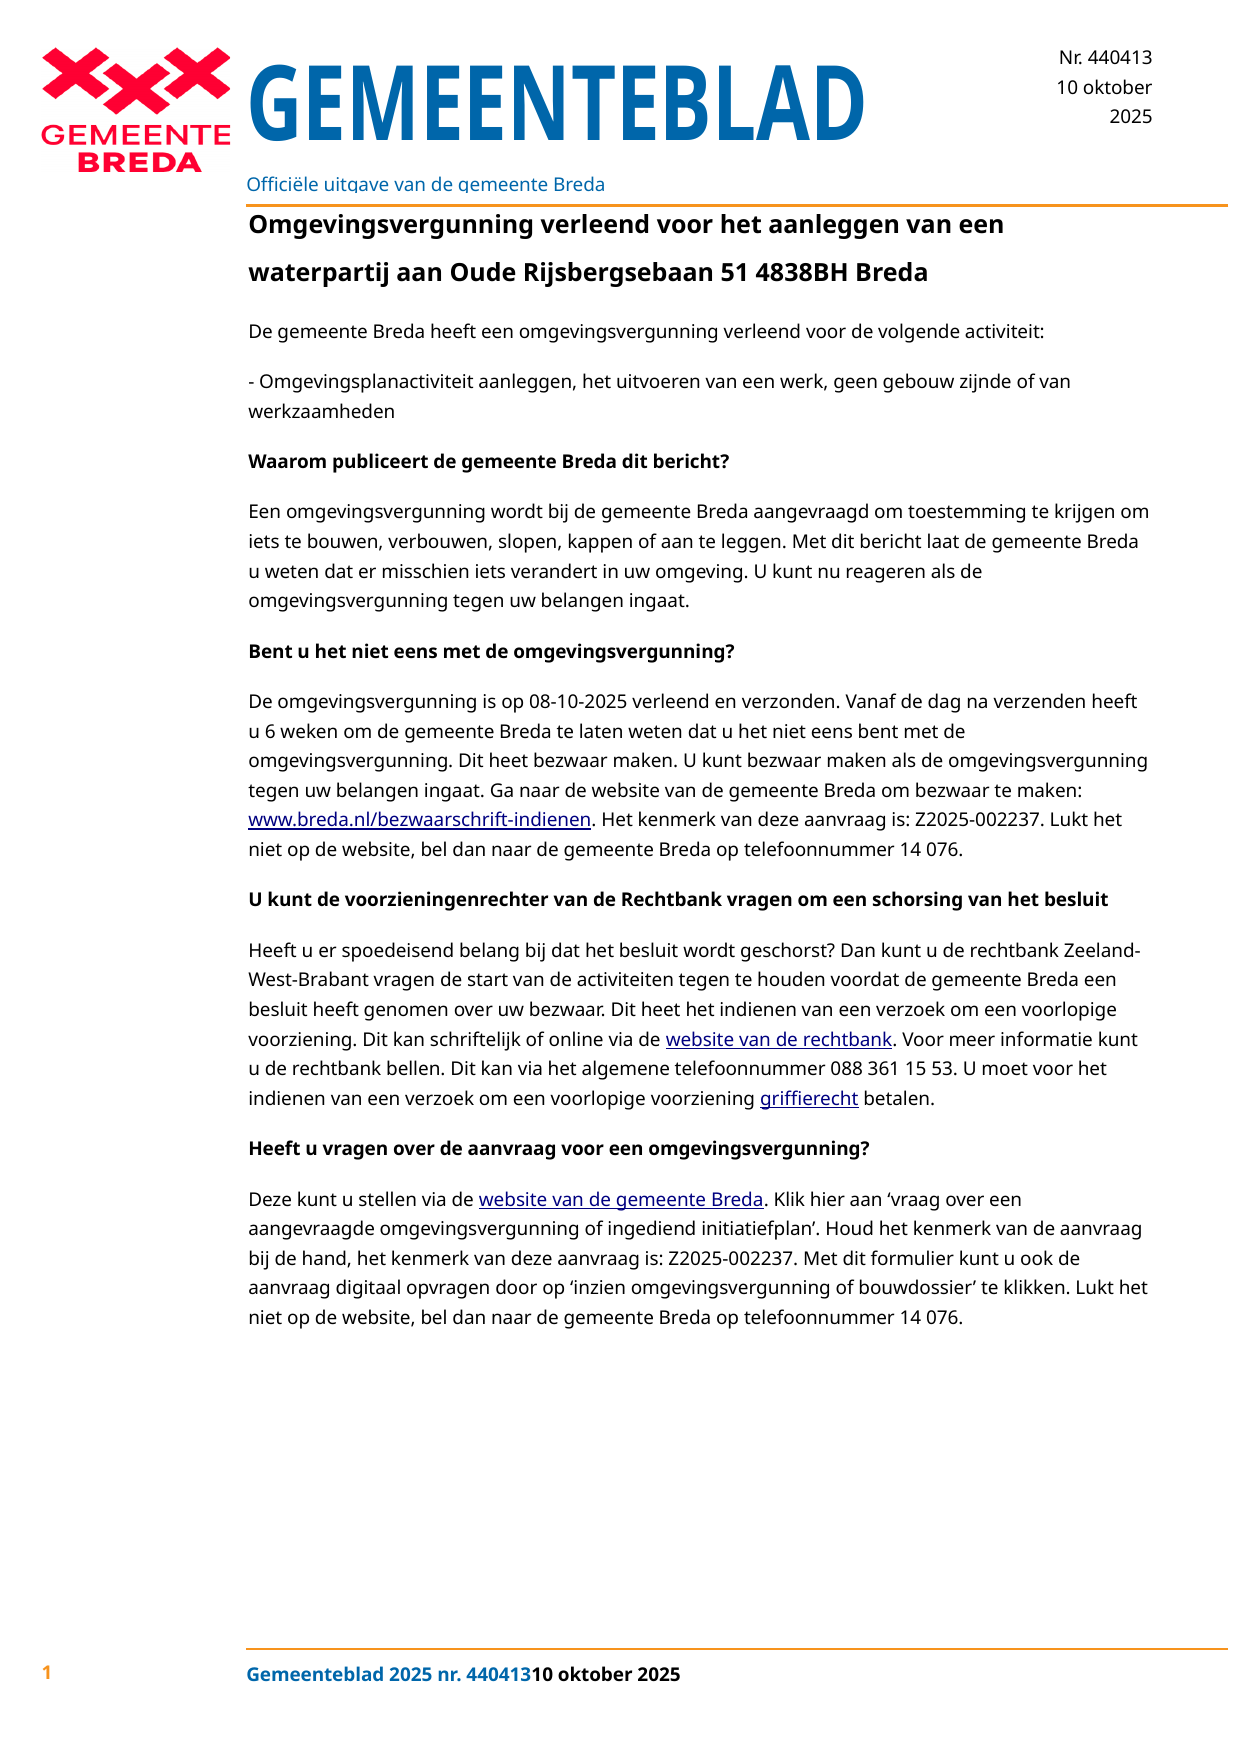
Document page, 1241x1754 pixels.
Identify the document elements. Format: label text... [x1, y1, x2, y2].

text Heeft u vragen over de aanvraag voor een omgevingsvergunning? [248, 1135, 1152, 1161]
text De gemeente Breda heeft een omgevingsvergunning verleend voor de volgende activiteit: [248, 318, 1152, 344]
text Omgevingsvergunning verleend voor het aanleggen van een waterpartij aan Oude Rijsbergsebaan 51 4838BH Breda [248, 207, 1152, 288]
picture [41, 47, 231, 172]
text De omgevingsvergunning is op 08-10-2025 verleend en verzonden. Vanaf de dag na verzenden heeft u 6 weken om de gemeente Breda te laten weten dat u het niet eens bent met de omgevingsvergunning. Dit heet bezwaar maken. U kunt bezwaar maken als de omgevingsvergunning tegen uw belangen ingaat. Ga naar de website van de gemeente Breda om bezwaar te maken: www.breda.nl/bezwaarschrift-indienen. Het kenmerk van deze aanvraag is: Z2025-002237. Lukt het niet op de website, bel dan naar de gemeente Breda op telefoonnummer 14 076. [248, 688, 1152, 862]
text U kunt de voorzieningenrechter van de Rechtbank vragen om een schorsing van het besluit [248, 887, 1152, 912]
text Bent u het niet eens met de omgevingsvergunning? [248, 638, 1152, 664]
text Heeft u er spoedeisend belang bij dat het besluit wordt geschorst? Dan kunt u de rechtbank Zeeland-West-Brabant vragen de start van de activiteiten tegen te houden voordat de gemeente Breda een besluit heeft genomen over uw bezwaar. Dit heet het indienen van een verzoek om een voorlopige voorziening. Dit kan schriftelijk of online via de website van de rechtbank. Voor meer informatie kunt u de rechtbank bellen. Dit kan via het algemene telefoonnummer 088 361 15 53. U moet voor het indienen van een verzoek om een voorlopige voorziening griffierecht betalen. [248, 937, 1152, 1111]
text Deze kunt u stellen via de website van de gemeente Breda. Klik hier aan ‘vraag over een aangevraagde omgevingsvergunning of ingediend initiatiefplan’. Houd het kenmerk van de aanvraag bij de hand, het kenmerk van deze aanvraag is: Z2025-002237. Met dit formulier kunt u ook de aanvraag digitaal opvragen door op ‘inzien omgevingsvergunning of bouwdossier’ te klikken. Lukt het niet op de website, bel dan naar de gemeente Breda op telefoonnummer 14 076. [248, 1186, 1152, 1330]
text Een omgevingsvergunning wordt bij de gemeente Breda aangevraagd om toestemming te krijgen om iets te bouwen, verbouwen, slopen, kappen of aan te leggen. Met dit bericht laat de gemeente Breda u weten dat er misschien iets verandert in uw omgeving. U kunt nu reageren als de omgevingsvergunning tegen uw belangen ingaat. [248, 499, 1152, 613]
text - Omgevingsplanactiviteit aanleggen, het uitvoeren van een werk, geen gebouw zijnde of van werkzaamheden [248, 368, 1152, 424]
text Waarom publiceert de gemeente Breda dit bericht? [248, 448, 1152, 474]
